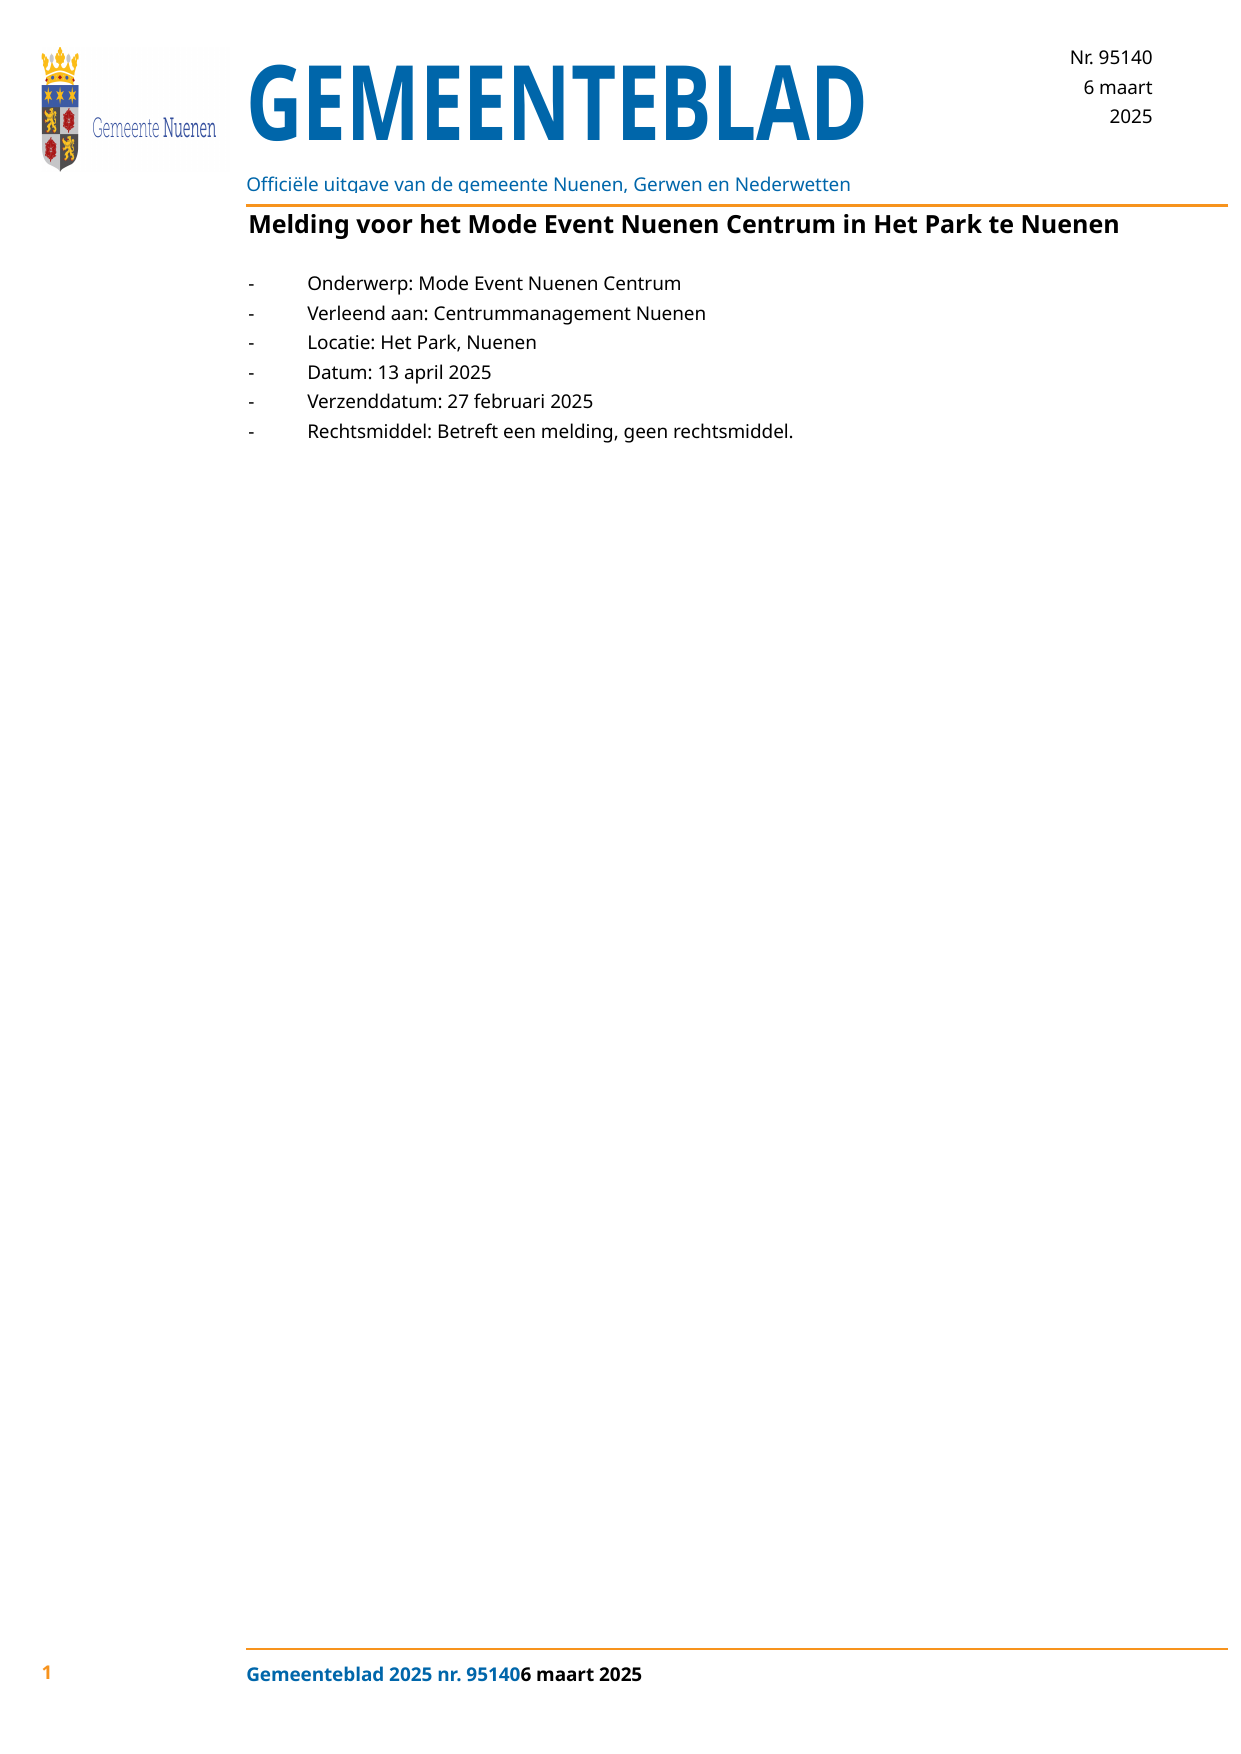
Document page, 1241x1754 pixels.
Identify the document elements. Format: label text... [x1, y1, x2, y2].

list Rechtsmiddel: Betreft een melding, geen rechtsmiddel. [248, 418, 1152, 444]
picture [41, 47, 231, 172]
list Datum: 13 april 2025 [248, 359, 1152, 385]
list Locatie: Het Park, Nuenen [248, 329, 1152, 355]
list Verleend aan: Centrummanagement Nuenen [248, 300, 1152, 326]
list Verzenddatum: 27 februari 2025 [248, 389, 1152, 414]
list Onderwerp: Mode Event Nuenen Centrum [248, 270, 1152, 296]
text Melding voor het Mode Event Nuenen Centrum in Het Park te Nuenen [248, 207, 1152, 241]
